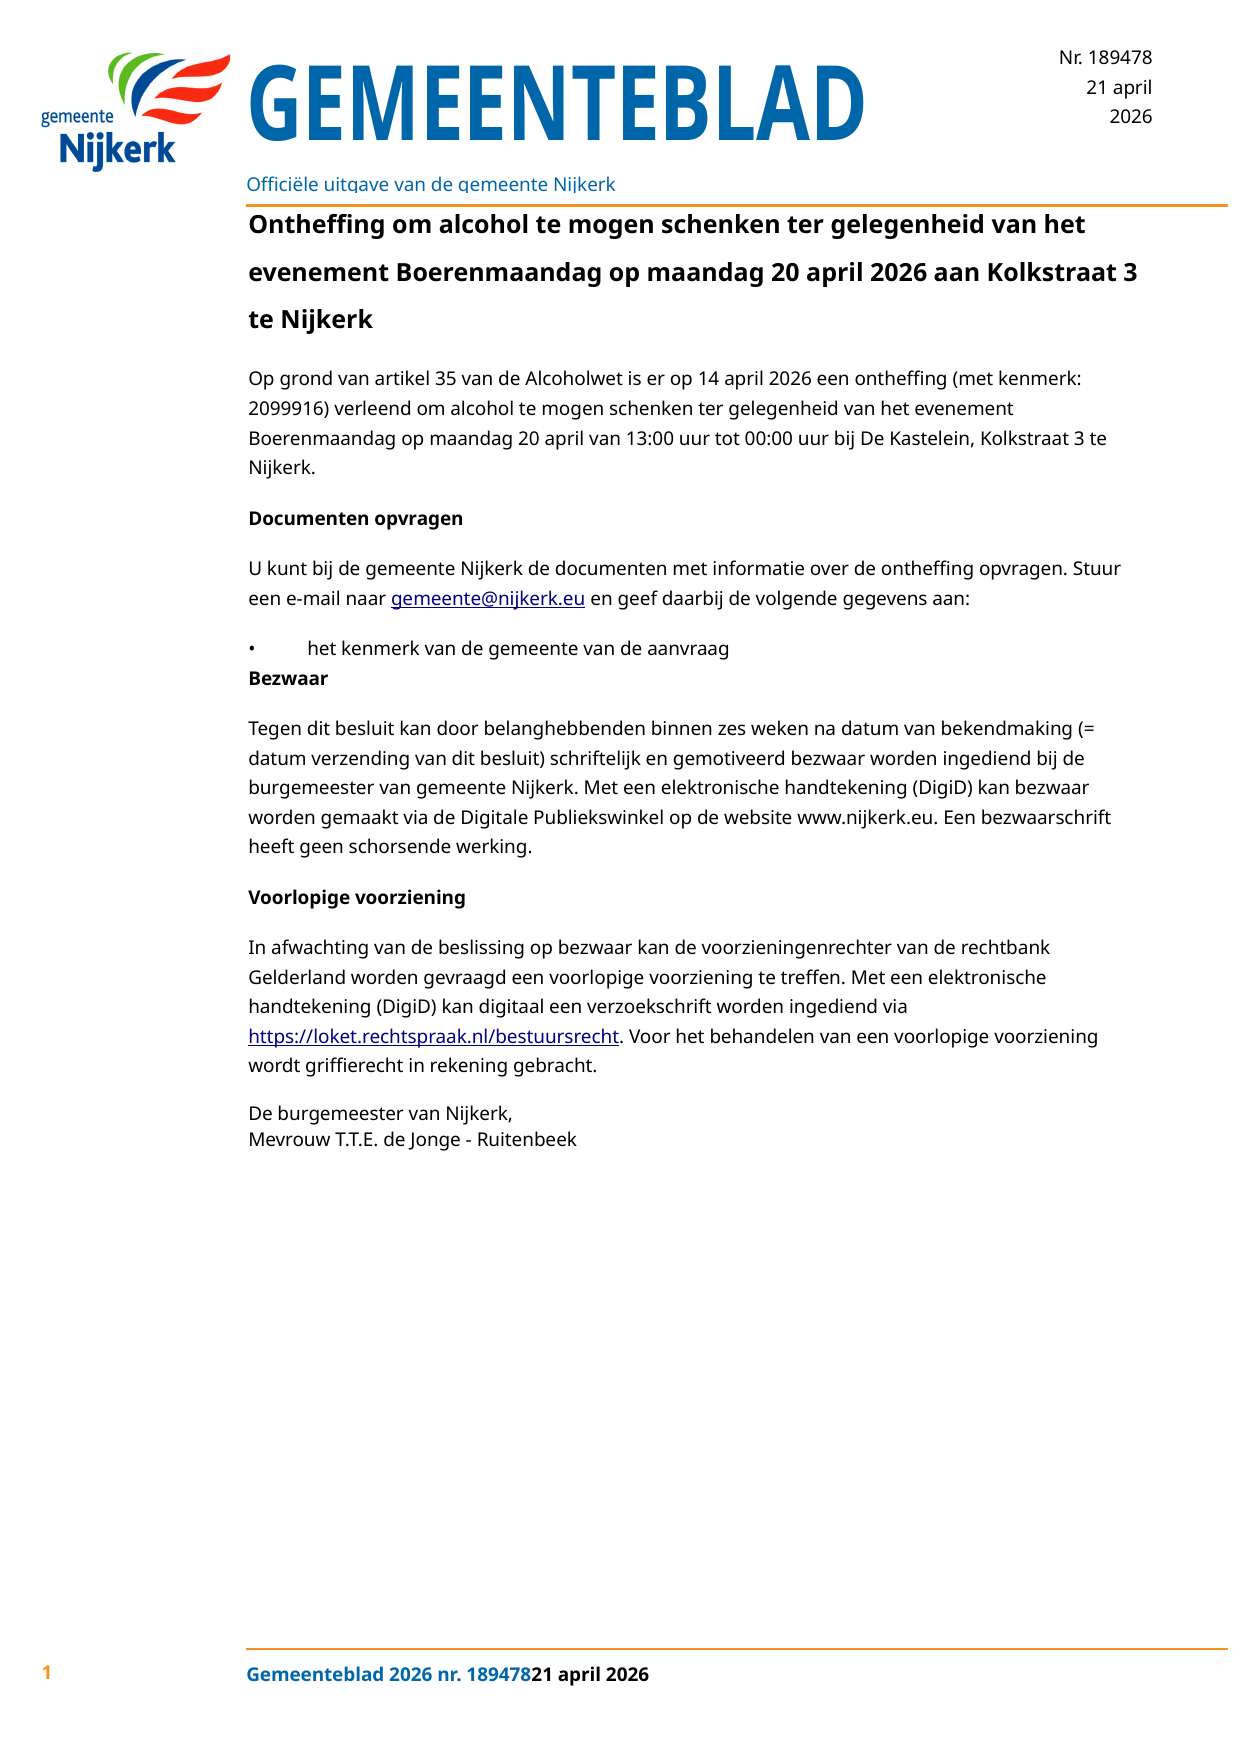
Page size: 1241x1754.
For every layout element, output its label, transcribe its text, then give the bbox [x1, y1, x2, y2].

text Tegen dit besluit kan door belanghebbenden binnen zes weken na datum van bekendmaking (= datum verzending van dit besluit) schriftelijk en gemotiveerd bezwaar worden ingediend bij de burgemeester van gemeente Nijkerk. Met een elektronische handtekening (DigiD) kan bezwaar worden gemaakt via de Digitale Publiekswinkel op de website www.nijkerk.eu. Een bezwaarschrift heeft geen schorsende werking. [248, 715, 1152, 859]
text Ontheffing om alcohol te mogen schenken ter gelegenheid van het evenement Boerenmaandag op maandag 20 april 2026 aan Kolkstraat 3 te Nijkerk [248, 207, 1152, 336]
text Op grond van artikel 35 van de Alcoholwet is er op 14 april 2026 een ontheffing (met kenmerk: 2099916) verleend om alcohol te mogen schenken ter gelegenheid van het evenement Boerenmaandag op maandag 20 april van 13:00 uur tot 00:00 uur bij De Kastelein, Kolkstraat 3 te Nijkerk. [248, 366, 1152, 480]
text Voorlopige voorziening [248, 884, 1152, 909]
text In afwachting van de beslissing op bezwaar kan de voorzieningenrechter van de rechtbank Gelderland worden gevraagd een voorlopige voorziening te treffen. Met een elektronische handtekening (DigiD) kan digitaal een verzoekschrift worden ingediend via https://loket.rechtspraak.nl/bestuursrecht. Voor het behandelen van een voorlopige voorziening wordt griffierecht in rekening gebracht. [248, 934, 1152, 1078]
text De burgemeester van Nijkerk, [248, 1100, 1152, 1126]
list het kenmerk van de gemeente van de aanvraag [248, 635, 1152, 661]
text U kunt bij de gemeente Nijkerk de documenten met informatie over de ontheffing opvragen. Stuur een e-mail naar gemeente@nijkerk.eu en geef daarbij de volgende gegevens aan: [248, 555, 1152, 610]
text Documenten opvragen [248, 505, 1152, 530]
text Bezwaar [248, 665, 1152, 690]
text Mevrouw T.T.E. de Jonge - Ruitenbeek [248, 1126, 1152, 1152]
picture [41, 47, 231, 172]
